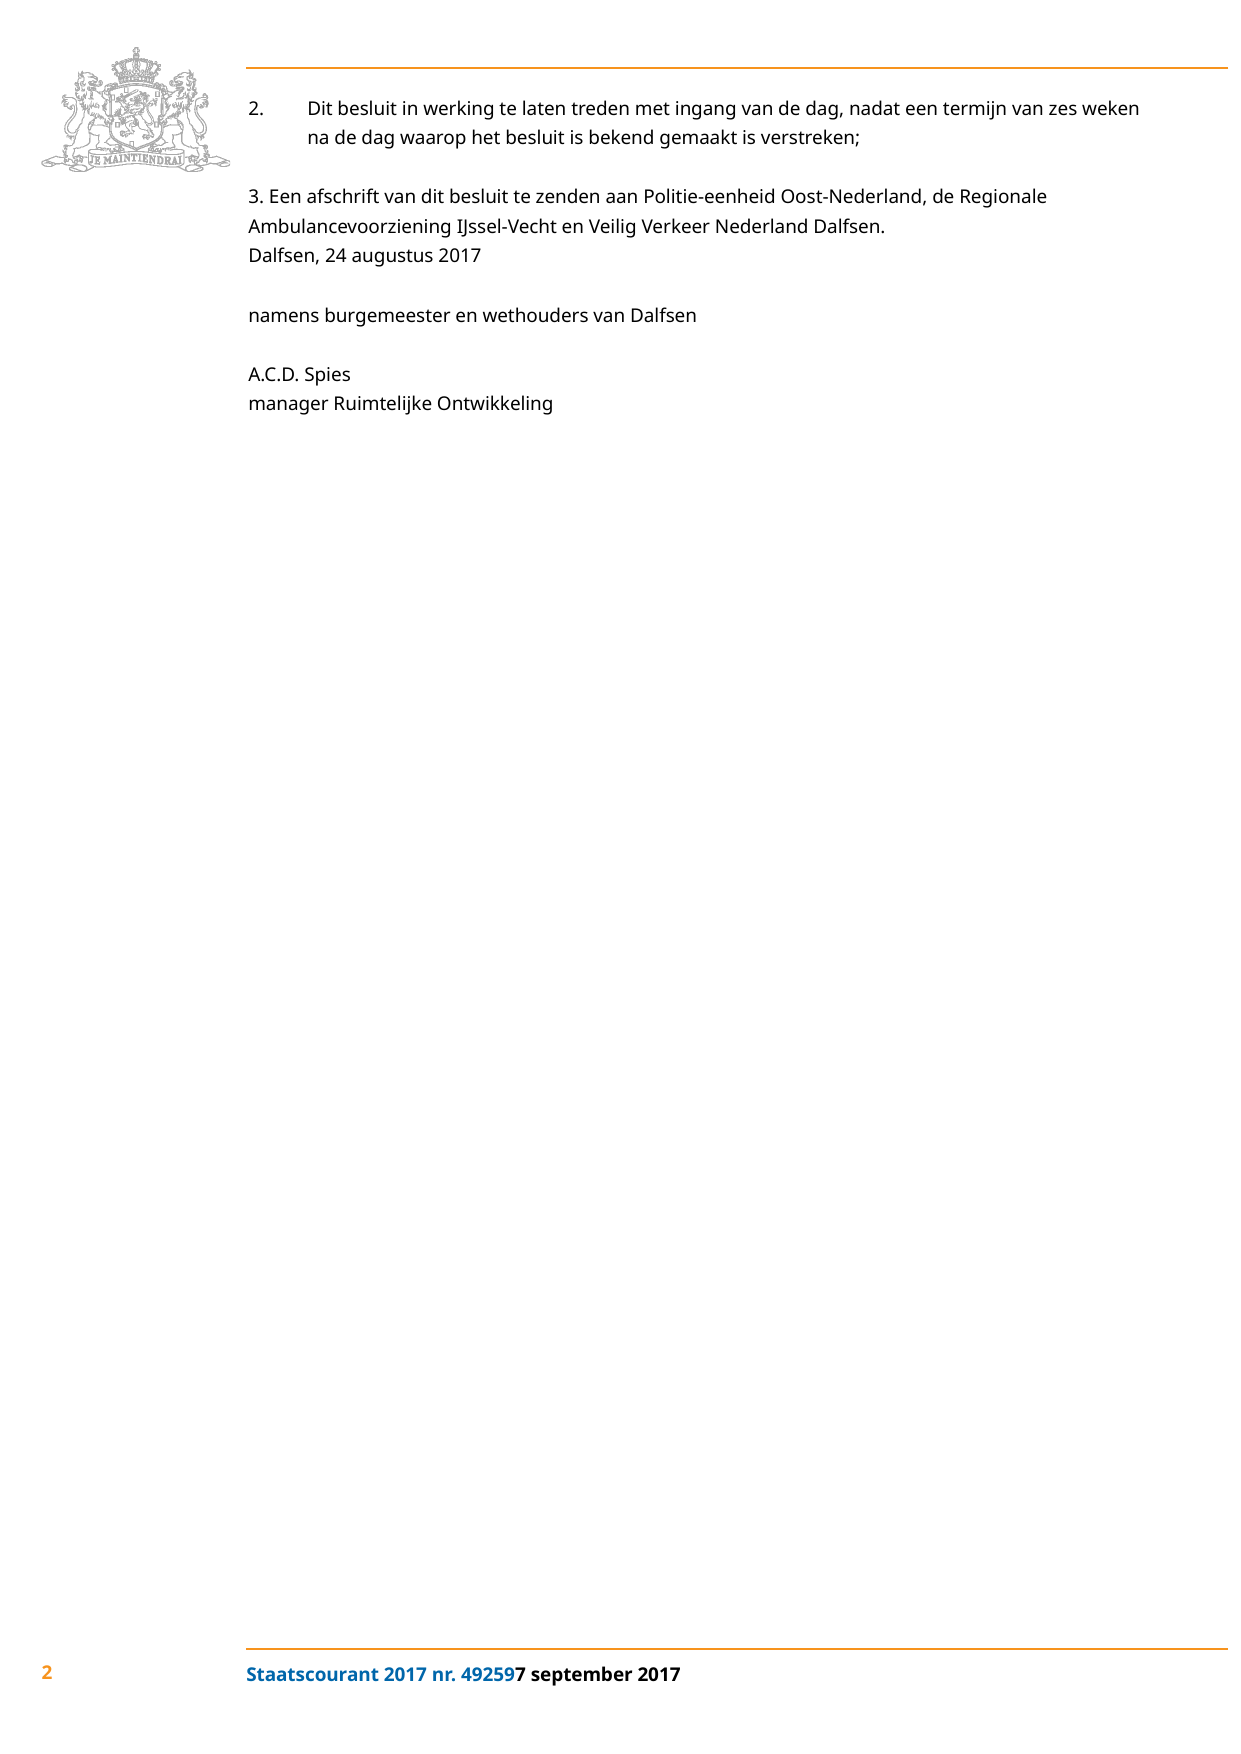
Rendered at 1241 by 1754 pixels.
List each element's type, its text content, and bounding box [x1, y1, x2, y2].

text namens burgemeester en wethouders van Dalfsen [248, 302, 1152, 328]
text Dalfsen, 24 augustus 2017 [248, 243, 1152, 268]
picture [41, 47, 231, 172]
text 3. Een afschrift van dit besluit te zenden aan Politie-eenheid Oost-Nederland, de Regionale Ambulancevoorziening IJssel-Vecht en Veilig Verkeer Nederland Dalfsen. [248, 183, 1152, 239]
text manager Ruimtelijke Ontwikkeling [248, 391, 1152, 416]
text A.C.D. Spies [248, 361, 1152, 387]
list Dit besluit in werking te laten treden met ingang van de dag, nadat een termijn van zes weken na de dag waarop het besluit is bekend gemaakt is verstreken; [248, 95, 1152, 150]
